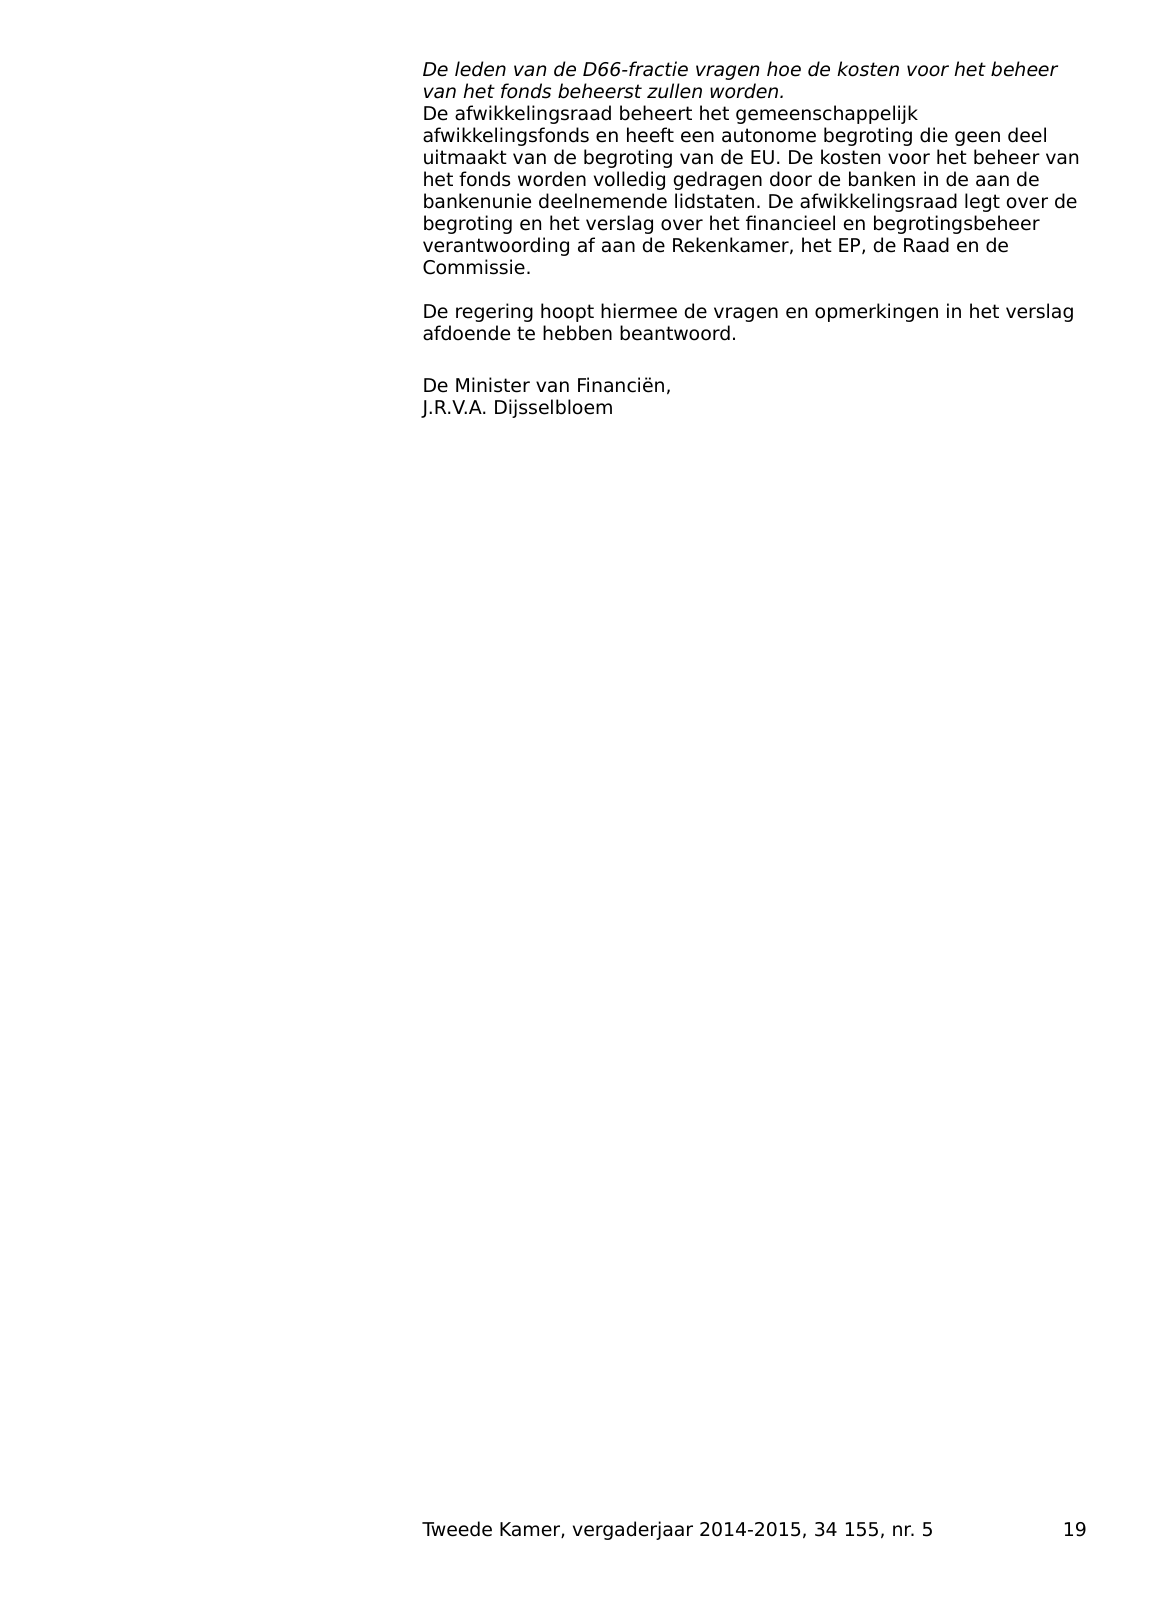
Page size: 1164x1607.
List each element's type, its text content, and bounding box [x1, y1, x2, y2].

text De leden van de D66-fractie vragen hoe de kosten voor het beheer van het fonds beheerst zullen worden. [422, 59, 1087, 103]
text De Minister van Financiën, J.R.V.A. Dijsselbloem [422, 375, 1087, 419]
text De regering hoopt hiermee de vragen en opmerkingen in het verslag afdoende te hebben beantwoord. [422, 301, 1087, 345]
text De afwikkelingsraad beheert het gemeenschappelijk afwikkelingsfonds en heeft een autonome begroting die geen deel uitmaakt van de begroting van de EU. De kosten voor het beheer van het fonds worden volledig gedragen door de banken in de aan de bankenunie deelnemende lidstaten. De afwikkelingsraad legt over de begroting en het verslag over het financieel en begrotingsbeheer verantwoording af aan de Rekenkamer, het EP, de Raad en de Commissie. [422, 103, 1087, 279]
